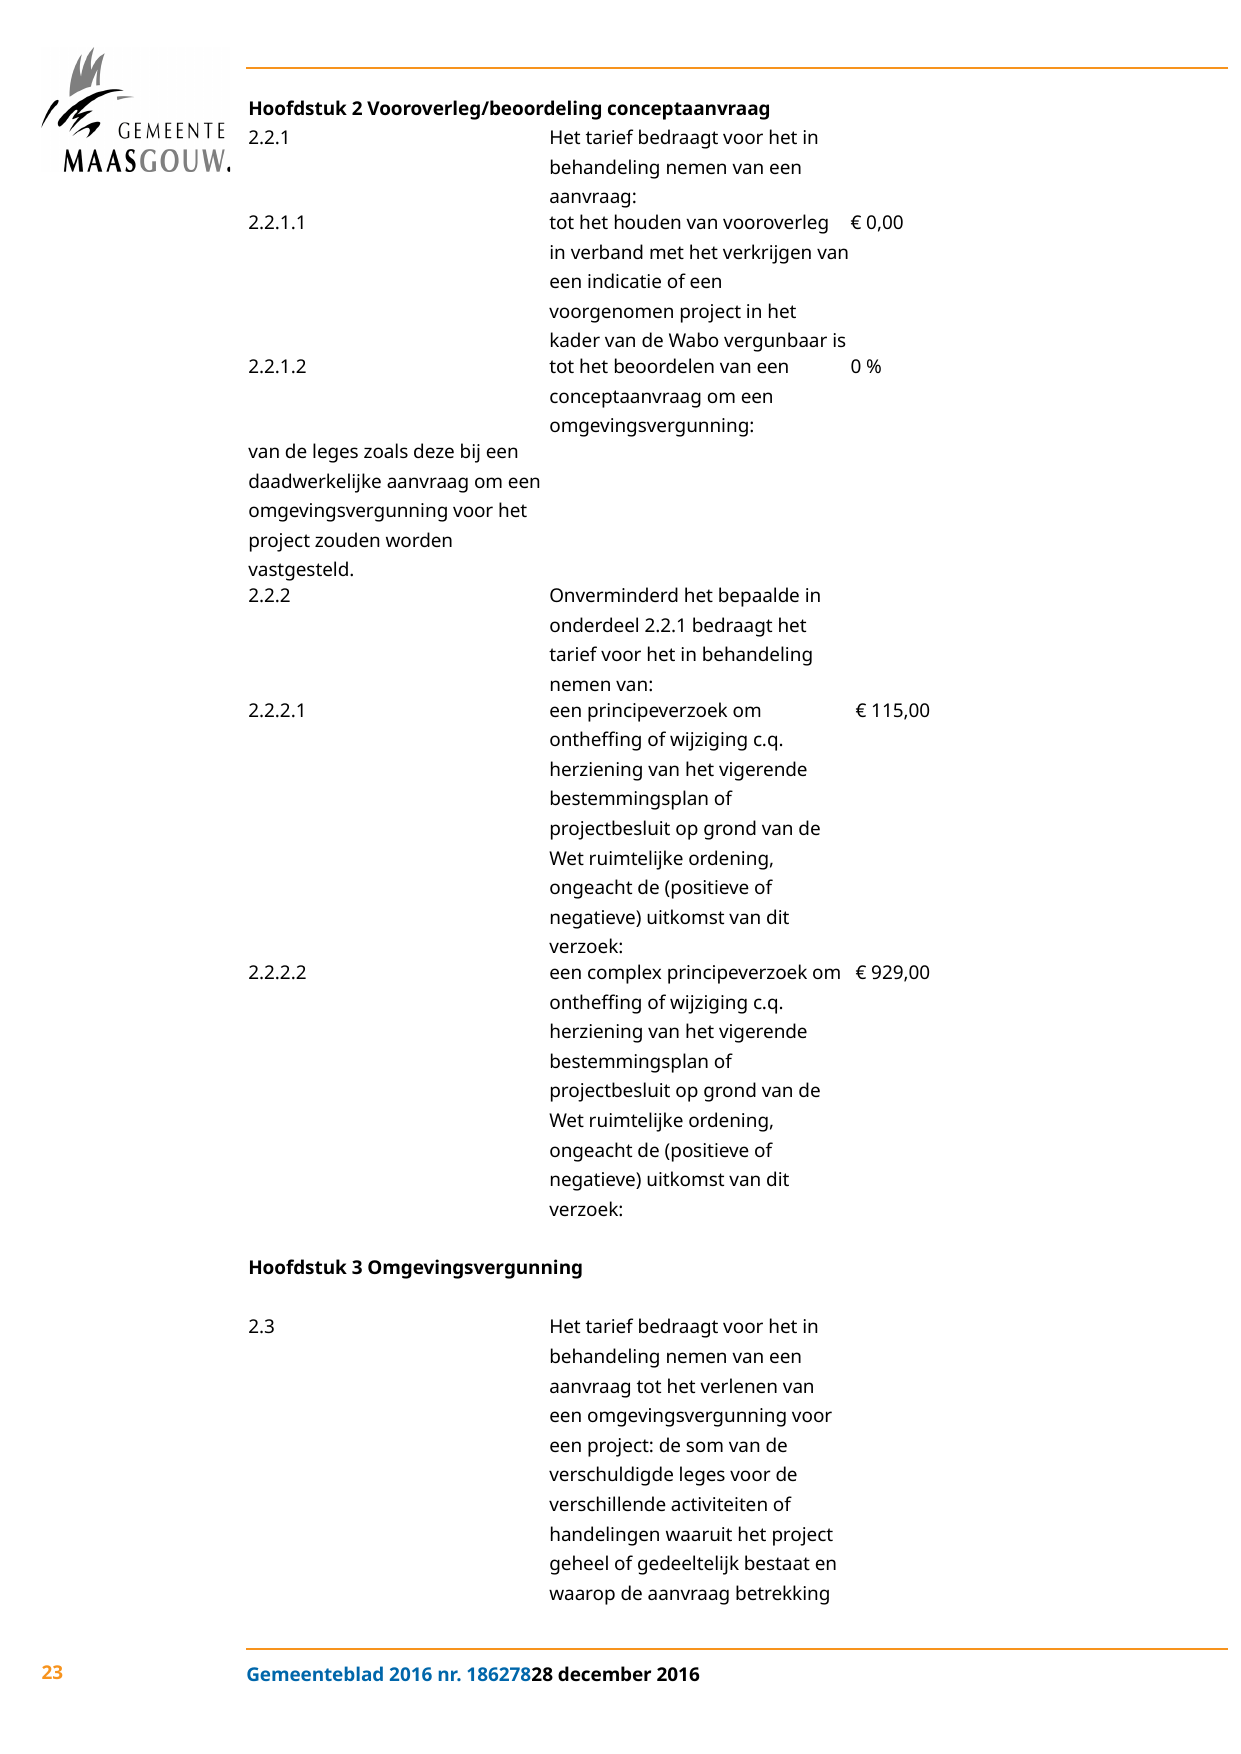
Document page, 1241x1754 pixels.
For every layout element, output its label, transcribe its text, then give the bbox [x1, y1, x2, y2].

table_cell 2.2.1.1 [248, 209, 549, 353]
table_cell tot het houden van vooroverleg in verband met het verkrijgen van een indicatie of een voorgenomen project in het kader van de Wabo vergunbaar is [549, 209, 850, 353]
table_cell 2.2.2.2 [248, 959, 549, 1222]
table_cell [850, 583, 1152, 697]
table_cell een complex principeverzoek om ontheffing of wijziging c.q. herziening van het vigerende bestemmingsplan of projectbesluit op grond van de Wet ruimtelijke ordening, ongeacht de (positieve of negatieve) uitkomst van dit verzoek: [549, 959, 850, 1222]
text Hoofdstuk 2 Vooroverleg/beoordeling conceptaanvraag [248, 95, 1152, 121]
table_cell Onverminderd het bepaalde in onderdeel 2.2.1 bedraagt het tarief voor het in behandeling nemen van: [549, 583, 850, 697]
table_cell tot het beoordelen van een conceptaanvraag om een omgevingsvergunning: [549, 354, 850, 438]
table_cell € 115,00 [850, 697, 1152, 959]
table_cell een principeverzoek om ontheffing of wijziging c.q. herziening van het vigerende bestemmingsplan of projectbesluit op grond van de Wet ruimtelijke ordening, ongeacht de (positieve of negatieve) uitkomst van dit verzoek: [549, 697, 850, 959]
table_header 2.2.1 [248, 125, 549, 209]
table_header [850, 1314, 1152, 1606]
table_cell 2.2.1.2 [248, 354, 549, 438]
table_header Het tarief bedraagt voor het in behandeling nemen van een aanvraag tot het verlenen van een omgevingsvergunning voor een project: de som van de verschuldigde leges voor de verschillende activiteiten of handelingen waaruit het project geheel of gedeeltelijk bestaat en waarop de aanvraag betrekking [549, 1314, 850, 1606]
table_cell van de leges zoals deze bij een daadwerkelijke aanvraag om een omgevingsvergunning voor het project zouden worden vastgesteld. [248, 438, 549, 582]
table_cell € 0,00 [850, 209, 1152, 353]
table_cell 2.2.2 [248, 583, 549, 697]
table_cell [549, 438, 850, 582]
table_header [850, 125, 1152, 209]
table_header 2.3 [248, 1314, 549, 1606]
text Hoofdstuk 3 Omgevingsvergunning [248, 1254, 1152, 1280]
table_cell 2.2.2.1 [248, 697, 549, 959]
table_cell 0 % [850, 354, 1152, 438]
table_header Het tarief bedraagt voor het in behandeling nemen van een aanvraag: [549, 125, 850, 209]
picture [41, 47, 231, 172]
table_cell € 929,00 [850, 959, 1152, 1222]
